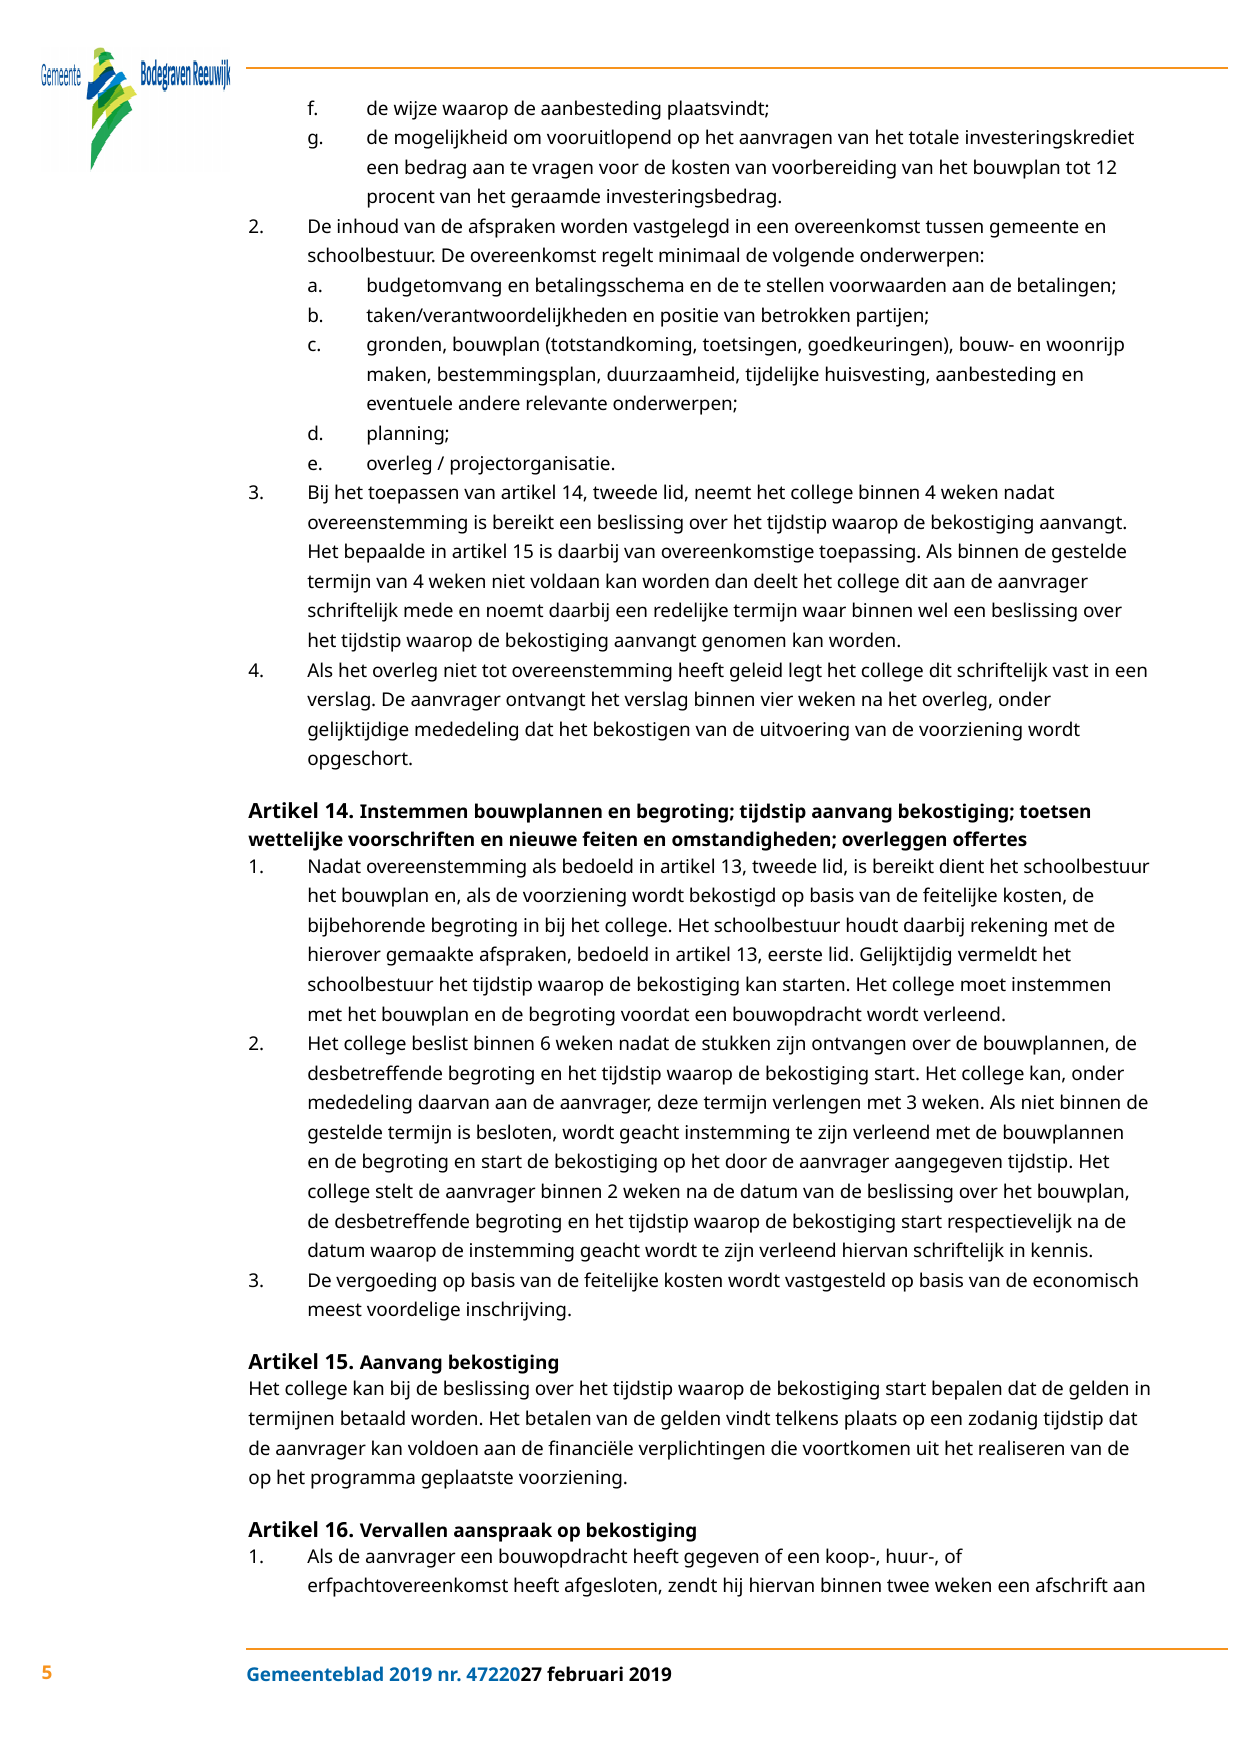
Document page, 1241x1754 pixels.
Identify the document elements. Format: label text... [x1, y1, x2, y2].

list Nadat overeenstemming als bedoeld in artikel 13, tweede lid, is bereikt dient het schoolbestuur het bouwplan en, als de voorziening wordt bekostigd op basis van de feitelijke kosten, de bijbehorende begroting in bij het college. Het schoolbestuur houdt daarbij rekening met de hierover gemaakte afspraken, bedoeld in artikel 13, eerste lid. Gelijktijdig vermeldt het schoolbestuur het tijdstip waarop de bekostiging kan starten. Het college moet instemmen met het bouwplan en de begroting voordat een bouwopdracht wordt verleend. [248, 853, 1152, 1027]
list Als het overleg niet tot overeenstemming heeft geleid legt het college dit schriftelijk vast in een verslag. De aanvrager ontvangt het verslag binnen vier weken na het overleg, onder gelijktijdige mededeling dat het bekostigen van de uitvoering van de voorziening wordt opgeschort. [248, 657, 1152, 771]
list budgetomvang en betalingsschema en de te stellen voorwaarden aan de betalingen; [307, 272, 1152, 298]
text Het college kan bij de beslissing over het tijdstip waarop de bekostiging start bepalen dat de gelden in termijnen betaald worden. Het betalen van de gelden vindt telkens plaats op een zodanig tijdstip dat de aanvrager kan voldoen aan de financiële verplichtingen die voortkomen uit het realiseren van de op het programma geplaatste voorziening. [248, 1376, 1152, 1490]
list Als de aanvrager een bouwopdracht heeft gegeven of een koop-, huur-, of erfpachtovereenkomst heeft afgesloten, zendt hij hiervan binnen twee weken een afschrift aan [248, 1543, 1152, 1598]
text Artikel 16. Vervallen aanspraak op bekostiging [248, 1515, 1152, 1543]
picture [41, 47, 231, 172]
list planning; [307, 420, 1152, 446]
list gronden, bouwplan (totstandkoming, toetsingen, goedkeuringen), bouw- en woonrijp maken, bestemmingsplan, duurzaamheid, tijdelijke huisvesting, aanbesteding en eventuele andere relevante onderwerpen; [307, 331, 1152, 416]
text Artikel 14. Instemmen bouwplannen en begroting; tijdstip aanvang bekostiging; toetsen wettelijke voorschriften en nieuwe feiten en omstandigheden; overleggen offertes [248, 796, 1152, 853]
list De inhoud van de afspraken worden vastgelegd in een overeenkomst tussen gemeente en schoolbestuur. De overeenkomst regelt minimaal de volgende onderwerpen: [248, 213, 1152, 268]
list Het college beslist binnen 6 weken nadat de stukken zijn ontvangen over de bouwplannen, de desbetreffende begroting en het tijdstip waarop de bekostiging start. Het college kan, onder mededeling daarvan aan de aanvrager, deze termijn verlengen met 3 weken. Als niet binnen de gestelde termijn is besloten, wordt geacht instemming te zijn verleend met de bouwplannen en de begroting en start de bekostiging op het door de aanvrager aangegeven tijdstip. Het college stelt de aanvrager binnen 2 weken na de datum van de beslissing over het bouwplan, de desbetreffende begroting en het tijdstip waarop de bekostiging start respectievelijk na de datum waarop de instemming geacht wordt te zijn verleend hiervan schriftelijk in kennis. [248, 1030, 1152, 1263]
list de wijze waarop de aanbesteding plaatsvindt; [307, 95, 1152, 121]
list Bij het toepassen van artikel 14, tweede lid, neemt het college binnen 4 weken nadat overeenstemming is bereikt een beslissing over het tijdstip waarop de bekostiging aanvangt. Het bepaalde in artikel 15 is daarbij van overeenkomstige toepassing. Als binnen de gestelde termijn van 4 weken niet voldaan kan worden dan deelt het college dit aan de aanvrager schriftelijk mede en noemt daarbij een redelijke termijn waar binnen wel een beslissing over het tijdstip waarop de bekostiging aanvangt genomen kan worden. [248, 479, 1152, 653]
list de mogelijkheid om vooruitlopend op het aanvragen van het totale investeringskrediet een bedrag aan te vragen voor de kosten van voorbereiding van het bouwplan tot 12 procent van het geraamde investeringsbedrag. [307, 124, 1152, 209]
text Artikel 15. Aanvang bekostiging [248, 1347, 1152, 1376]
list taken/verantwoordelijkheden en positie van betrokken partijen; [307, 302, 1152, 328]
list De vergoeding op basis van de feitelijke kosten wordt vastgesteld op basis van de economisch meest voordelige inschrijving. [248, 1267, 1152, 1322]
list overleg / projectorganisatie. [307, 450, 1152, 476]
